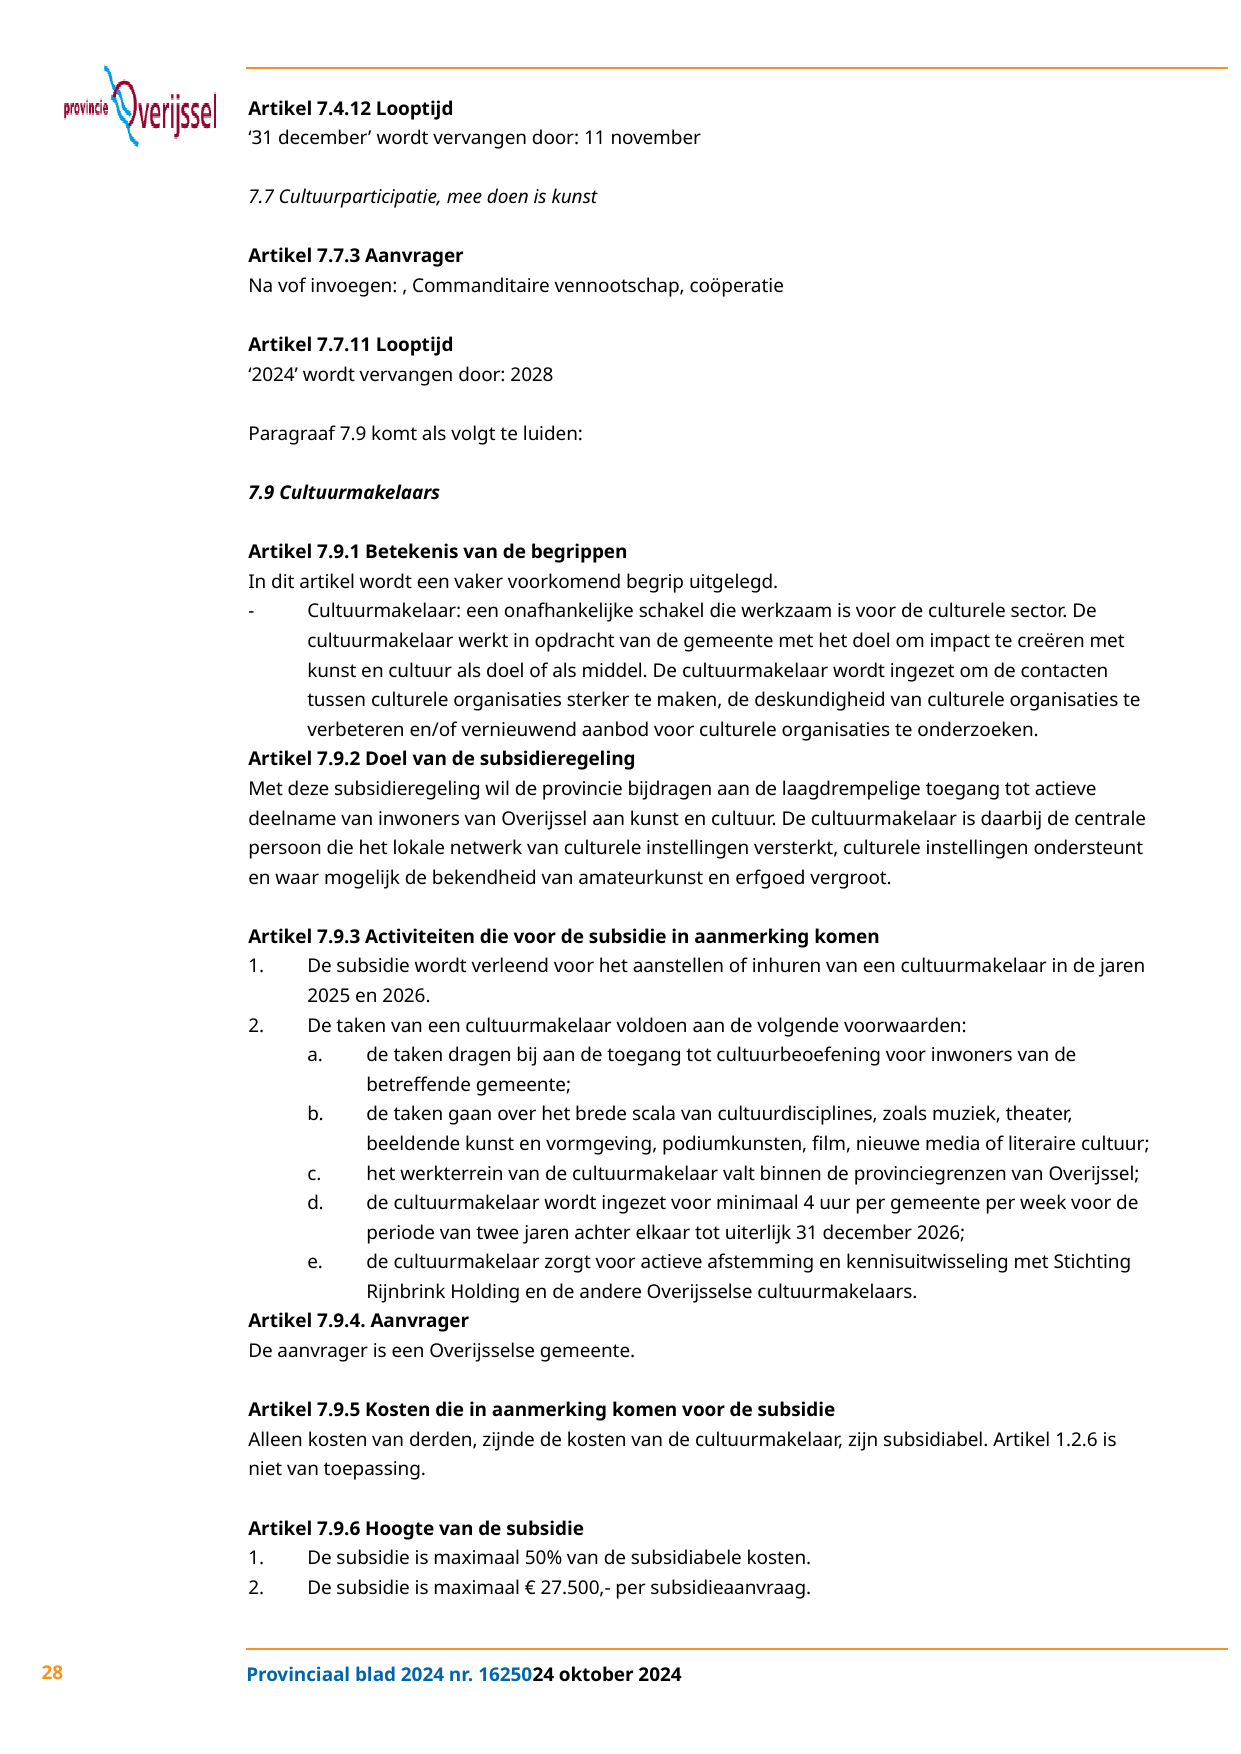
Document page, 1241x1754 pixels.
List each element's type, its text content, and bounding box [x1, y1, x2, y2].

text Alleen kosten van derden, zijnde de kosten van de cultuurmakelaar, zijn subsidiabel. Artikel 1.2.6 is niet van toepassing. [248, 1426, 1152, 1481]
list De subsidie wordt verleend voor het aanstellen of inhuren van een cultuurmakelaar in de jaren 2025 en 2026. [248, 953, 1152, 1008]
picture [41, 47, 231, 172]
list De subsidie is maximaal 50% van de subsidiabele kosten. [248, 1544, 1152, 1570]
text Met deze subsidieregeling wil de provincie bijdragen aan de laagdrempelige toegang tot actieve deelname van inwoners van Overijssel aan kunst en cultuur. De cultuurmakelaar is daarbij de centrale persoon die het lokale netwerk van culturele instellingen versterkt, culturele instellingen ondersteunt en waar mogelijk de bekendheid van amateurkunst en erfgoed vergroot. [248, 775, 1152, 890]
text Artikel 7.9.2 Doel van de subsidieregeling [248, 746, 1152, 771]
text Artikel 7.9.1 Betekenis van de begrippen [248, 538, 1152, 564]
list De taken van een cultuurmakelaar voldoen aan de volgende voorwaarden: [248, 1012, 1152, 1038]
list Cultuurmakelaar: een onafhankelijke schakel die werkzaam is voor de culturele sector. De cultuurmakelaar werkt in opdracht van de gemeente met het doel om impact te creëren met kunst en cultuur als doel of als middel. De cultuurmakelaar wordt ingezet om de contacten tussen culturele organisaties sterker te maken, de deskundigheid van culturele organisaties te verbeteren en/of vernieuwend aanbod voor culturele organisaties te onderzoeken. [248, 598, 1152, 742]
text Artikel 7.4.12 Looptijd [248, 95, 1152, 121]
list de cultuurmakelaar zorgt voor actieve afstemming en kennisuitwisseling met Stichting Rijnbrink Holding en de andere Overijsselse cultuurmakelaars. [307, 1248, 1152, 1304]
list de taken gaan over het brede scala van cultuurdisciplines, zoals muziek, theater, beeldende kunst en vormgeving, podiumkunsten, film, nieuwe media of literaire cultuur; [307, 1101, 1152, 1156]
text Artikel 7.9.3 Activiteiten die voor de subsidie in aanmerking komen [248, 923, 1152, 949]
text Artikel 7.7.11 Looptijd [248, 331, 1152, 357]
list de cultuurmakelaar wordt ingezet voor minimaal 4 uur per gemeente per week voor de periode van twee jaren achter elkaar tot uiterlijk 31 december 2026; [307, 1189, 1152, 1245]
text De aanvrager is een Overijsselse gemeente. [248, 1337, 1152, 1363]
text Paragraaf 7.9 komt als volgt te luiden: [248, 420, 1152, 446]
list de taken dragen bij aan de toegang tot cultuurbeoefening voor inwoners van de betreffende gemeente; [307, 1041, 1152, 1097]
text Artikel 7.7.3 Aanvrager [248, 243, 1152, 268]
list het werkterrein van de cultuurmakelaar valt binnen de provinciegrenzen van Overijssel; [307, 1160, 1152, 1186]
text Artikel 7.9.4. Aanvrager [248, 1308, 1152, 1333]
text 7.7 Cultuurparticipatie, mee doen is kunst [248, 183, 1152, 209]
text ‘2024’ wordt vervangen door: 2028 [248, 361, 1152, 387]
text ‘31 december’ wordt vervangen door: 11 november [248, 124, 1152, 150]
text Artikel 7.9.6 Hoogte van de subsidie [248, 1515, 1152, 1541]
text Artikel 7.9.5 Kosten die in aanmerking komen voor de subsidie [248, 1396, 1152, 1422]
text In dit artikel wordt een vaker voorkomend begrip uitgelegd. [248, 568, 1152, 594]
text Na vof invoegen: , Commanditaire vennootschap, coöperatie [248, 272, 1152, 298]
list De subsidie is maximaal € 27.500,- per subsidieaanvraag. [248, 1574, 1152, 1600]
text 7.9 Cultuurmakelaars [248, 479, 1152, 505]
